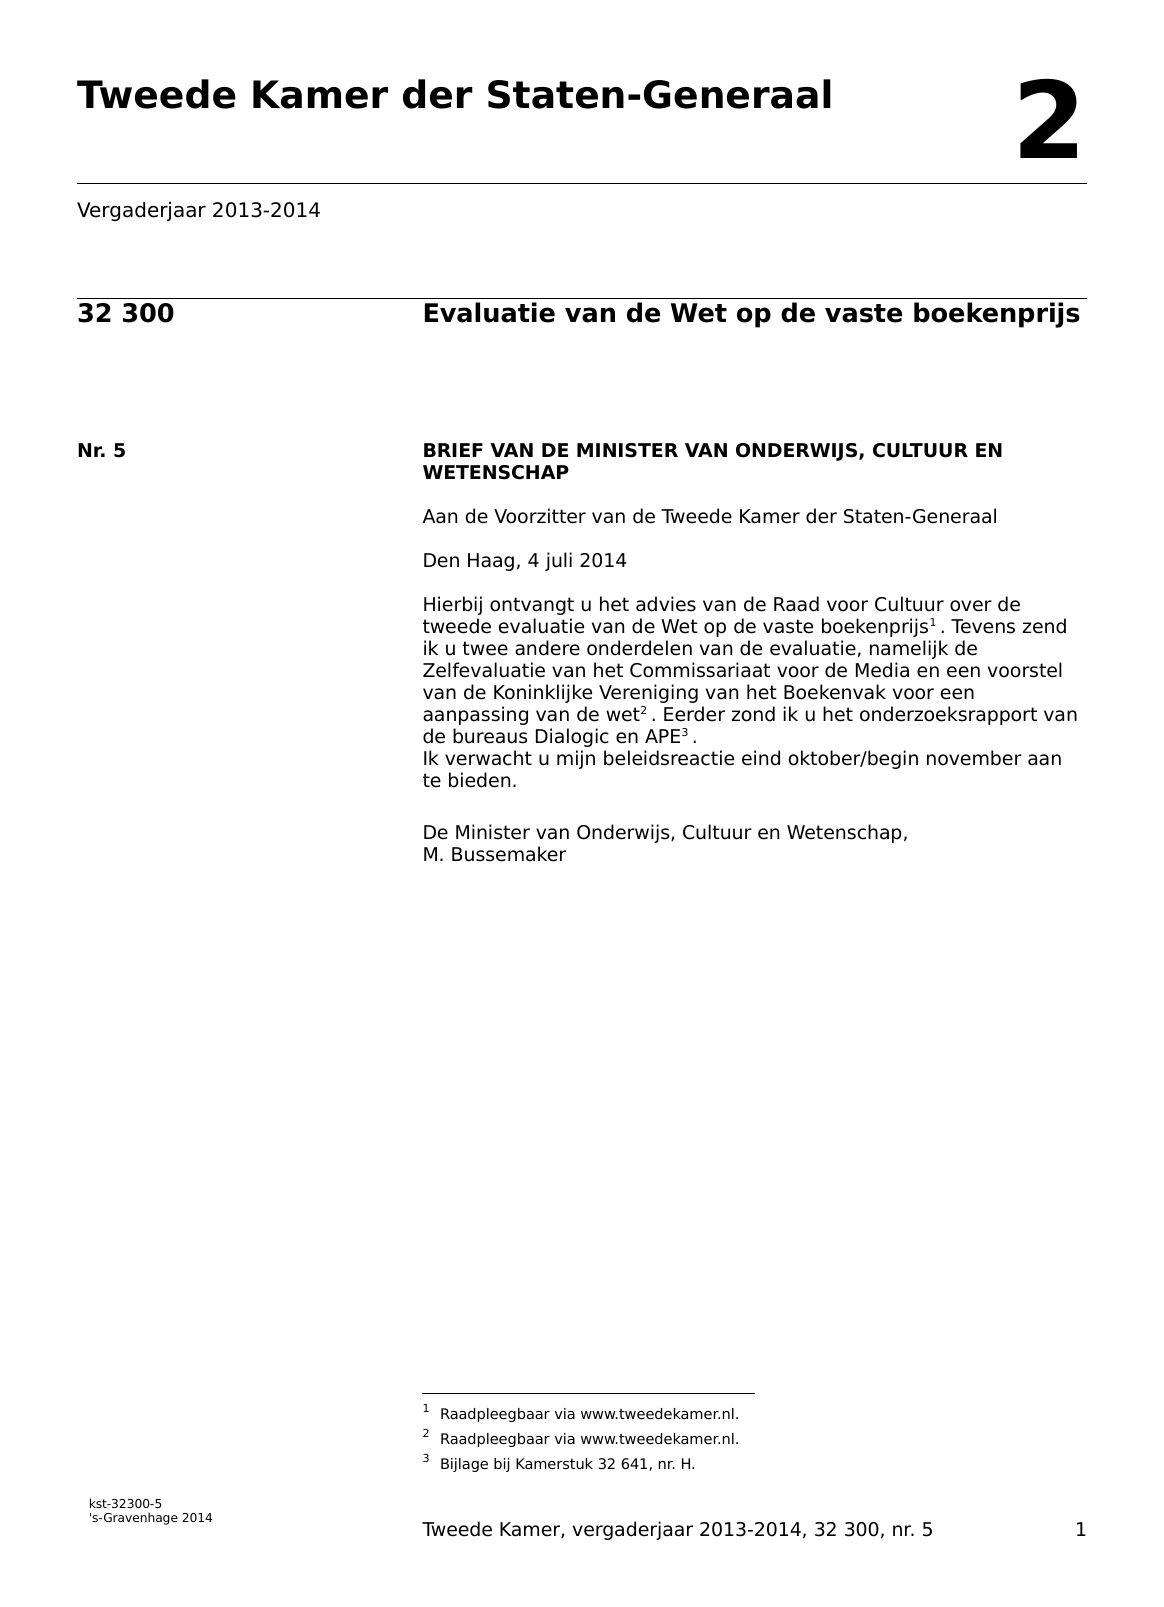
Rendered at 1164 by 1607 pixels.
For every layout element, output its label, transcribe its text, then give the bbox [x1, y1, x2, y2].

table_cell Vergaderjaar 2013-2014 [77, 184, 1087, 298]
subtitle Nr. 5 BRIEF VAN DE MINISTER VAN ONDERWIJS, CULTUUR EN WETENSCHAP [77, 440, 1087, 484]
text 's-Gravenhage 2014 [88, 1511, 323, 1525]
text Den Haag, 4 juli 2014 [422, 550, 1087, 572]
subtitle 32 300 Evaluatie van de Wet op de vaste boekenprijs [77, 299, 1087, 329]
text kst-32300-5 [88, 1497, 323, 1511]
text Bijlage bij Kamerstuk 32 641, nr. H. [422, 1452, 1087, 1474]
text Raadpleegbaar via www.tweedekamer.nl. [422, 1402, 1087, 1424]
text Hierbij ontvangt u het advies van de Raad voor Cultuur over de tweede evaluatie van de Wet op de vaste boekenprijs. Tevens zend ik u twee andere onderdelen van de evaluatie, namelijk de Zelfevaluatie van het Commissariaat voor de Media en een voorstel van de Koninklijke Vereniging van het Boekenvak voor een aanpassing van de wet. Eerder zond ik u het onderzoeksrapport van de bureaus Dialogic en APE. [422, 594, 1087, 748]
text De Minister van Onderwijs, Cultuur en Wetenschap, M. Bussemaker [422, 822, 1087, 866]
table_header 2 [886, 59, 1087, 183]
text Ik verwacht u mijn beleidsreactie eind oktober/begin november aan te bieden. [422, 748, 1087, 792]
table_header Tweede Kamer der Staten-Generaal [77, 59, 886, 183]
text Raadpleegbaar via www.tweedekamer.nl. [422, 1427, 1087, 1449]
text Aan de Voorzitter van de Tweede Kamer der Staten-Generaal [422, 506, 1087, 528]
